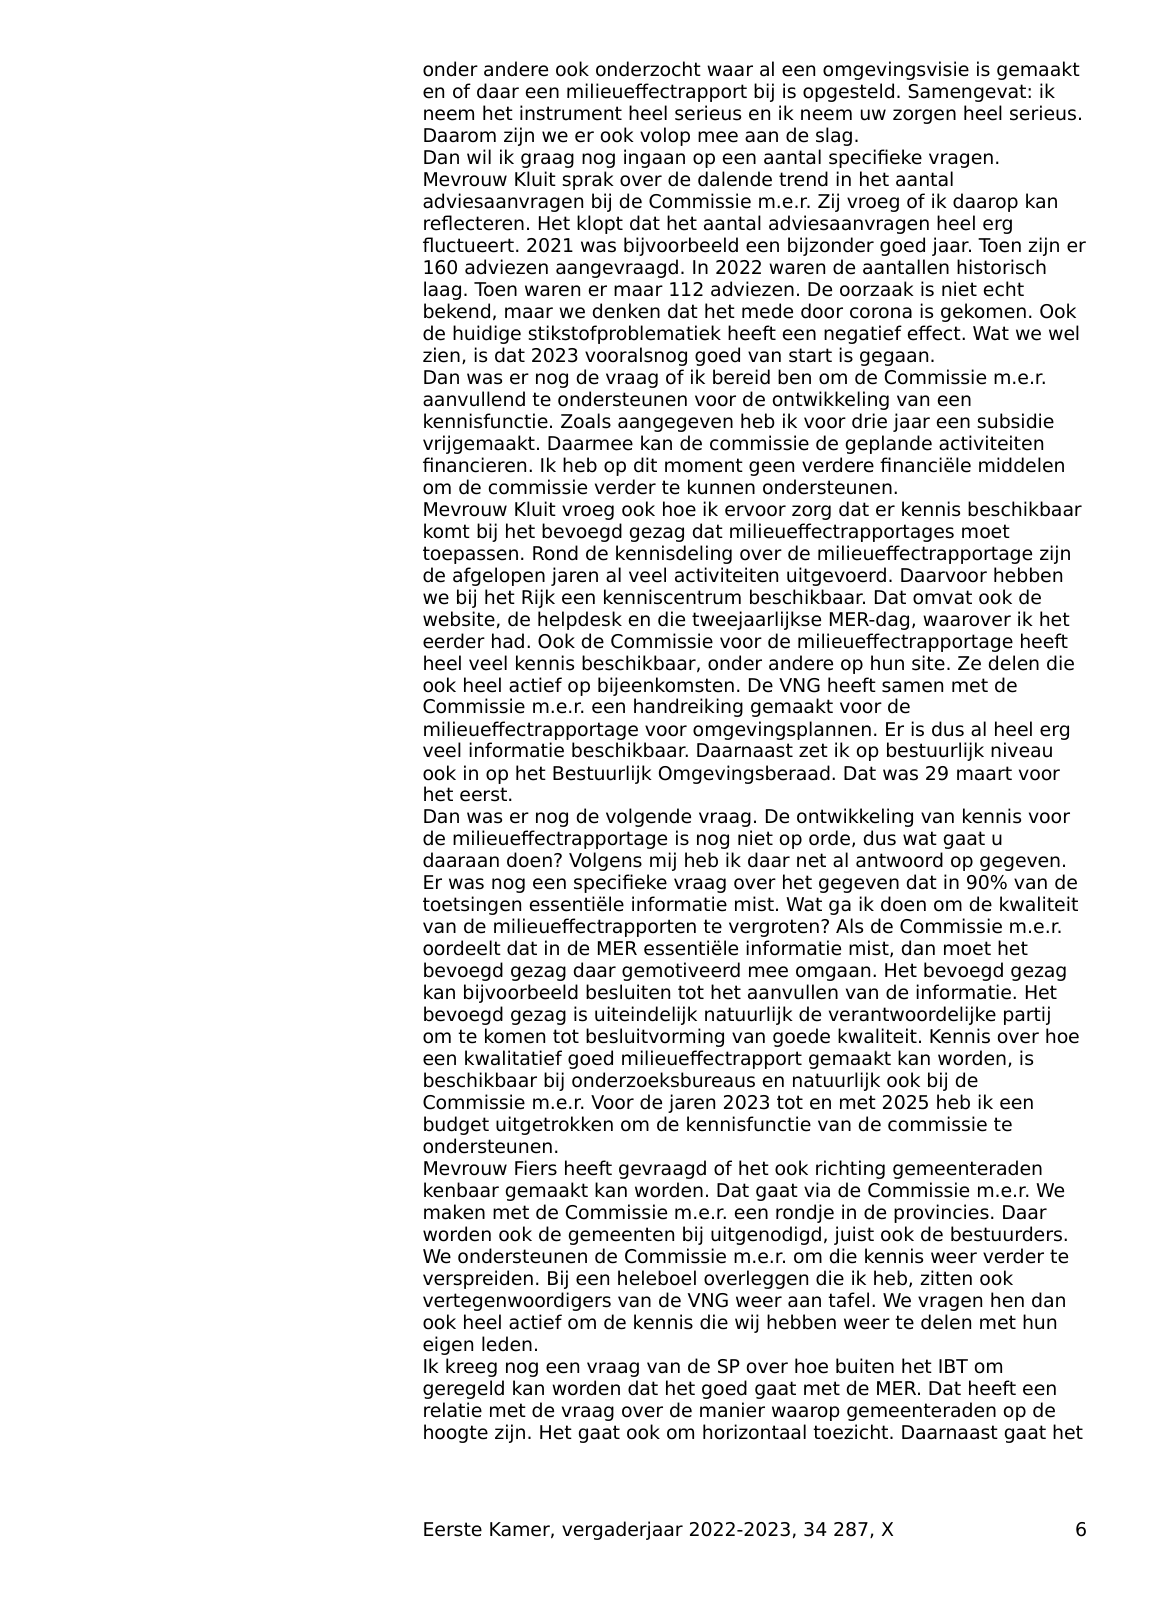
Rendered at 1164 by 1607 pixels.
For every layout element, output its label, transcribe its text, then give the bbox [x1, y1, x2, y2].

text onder andere ook onderzocht waar al een omgevingsvisie is gemaakt en of daar een milieueffectrapport bij is opgesteld. Samengevat: ik neem het instrument heel serieus en ik neem uw zorgen heel serieus. Daarom zijn we er ook volop mee aan de slag. [422, 59, 1087, 147]
text Mevrouw Fiers heeft gevraagd of het ook richting gemeenteraden kenbaar gemaakt kan worden. Dat gaat via de Commissie m.e.r. We maken met de Commissie m.e.r. een rondje in de provincies. Daar worden ook de gemeenten bij uitgenodigd, juist ook de bestuurders. We ondersteunen de Commissie m.e.r. om die kennis weer verder te verspreiden. Bij een heleboel overleggen die ik heb, zitten ook vertegenwoordigers van de VNG weer aan tafel. We vragen hen dan ook heel actief om de kennis die wij hebben weer te delen met hun eigen leden. [422, 1158, 1087, 1356]
text Ik kreeg nog een vraag van de SP over hoe buiten het IBT om geregeld kan worden dat het goed gaat met de MER. Dat heeft een relatie met de vraag over de manier waarop gemeenteraden op de hoogte zijn. Het gaat ook om horizontaal toezicht. Daarnaast gaat het [422, 1356, 1087, 1444]
text Mevrouw Kluit vroeg ook hoe ik ervoor zorg dat er kennis beschikbaar komt bij het bevoegd gezag dat milieueffectrapportages moet toepassen. Rond de kennisdeling over de milieueffectrapportage zijn de afgelopen jaren al veel activiteiten uitgevoerd. Daarvoor hebben we bij het Rijk een kenniscentrum beschikbaar. Dat omvat ook de website, de helpdesk en die tweejaarlijkse MER-dag, waarover ik het eerder had. Ook de Commissie voor de milieueffectrapportage heeft heel veel kennis beschikbaar, onder andere op hun site. Ze delen die ook heel actief op bijeenkomsten. De VNG heeft samen met de Commissie m.e.r. een handreiking gemaakt voor de milieueffectrapportage voor omgevingsplannen. Er is dus al heel erg veel informatie beschikbaar. Daarnaast zet ik op bestuurlijk niveau ook in op het Bestuurlijk Omgevingsberaad. Dat was 29 maart voor het eerst. [422, 499, 1087, 806]
text Er was nog een specifieke vraag over het gegeven dat in 90% van de toetsingen essentiële informatie mist. Wat ga ik doen om de kwaliteit van de milieueffectrapporten te vergroten? Als de Commissie m.e.r. oordeelt dat in de MER essentiële informatie mist, dan moet het bevoegd gezag daar gemotiveerd mee omgaan. Het bevoegd gezag kan bijvoorbeeld besluiten tot het aanvullen van de informatie. Het bevoegd gezag is uiteindelijk natuurlijk de verantwoordelijke partij om te komen tot besluitvorming van goede kwaliteit. Kennis over hoe een kwalitatief goed milieueffectrapport gemaakt kan worden, is beschikbaar bij onderzoeksbureaus en natuurlijk ook bij de Commissie m.e.r. Voor de jaren 2023 tot en met 2025 heb ik een budget uitgetrokken om de kennisfunctie van de commissie te ondersteunen. [422, 872, 1087, 1158]
text Dan was er nog de vraag of ik bereid ben om de Commissie m.e.r. aanvullend te ondersteunen voor de ontwikkeling van een kennisfunctie. Zoals aangegeven heb ik voor drie jaar een subsidie vrijgemaakt. Daarmee kan de commissie de geplande activiteiten financieren. Ik heb op dit moment geen verdere financiële middelen om de commissie verder te kunnen ondersteunen. [422, 367, 1087, 499]
text Dan wil ik graag nog ingaan op een aantal specifieke vragen. Mevrouw Kluit sprak over de dalende trend in het aantal adviesaanvragen bij de Commissie m.e.r. Zij vroeg of ik daarop kan reflecteren. Het klopt dat het aantal adviesaanvragen heel erg fluctueert. 2021 was bijvoorbeeld een bijzonder goed jaar. Toen zijn er 160 adviezen aangevraagd. In 2022 waren de aantallen historisch laag. Toen waren er maar 112 adviezen. De oorzaak is niet echt bekend, maar we denken dat het mede door corona is gekomen. Ook de huidige stikstofproblematiek heeft een negatief effect. Wat we wel zien, is dat 2023 vooralsnog goed van start is gegaan. [422, 147, 1087, 367]
text Dan was er nog de volgende vraag. De ontwikkeling van kennis voor de milieueffectrapportage is nog niet op orde, dus wat gaat u daaraan doen? Volgens mij heb ik daar net al antwoord op gegeven. [422, 806, 1087, 872]
